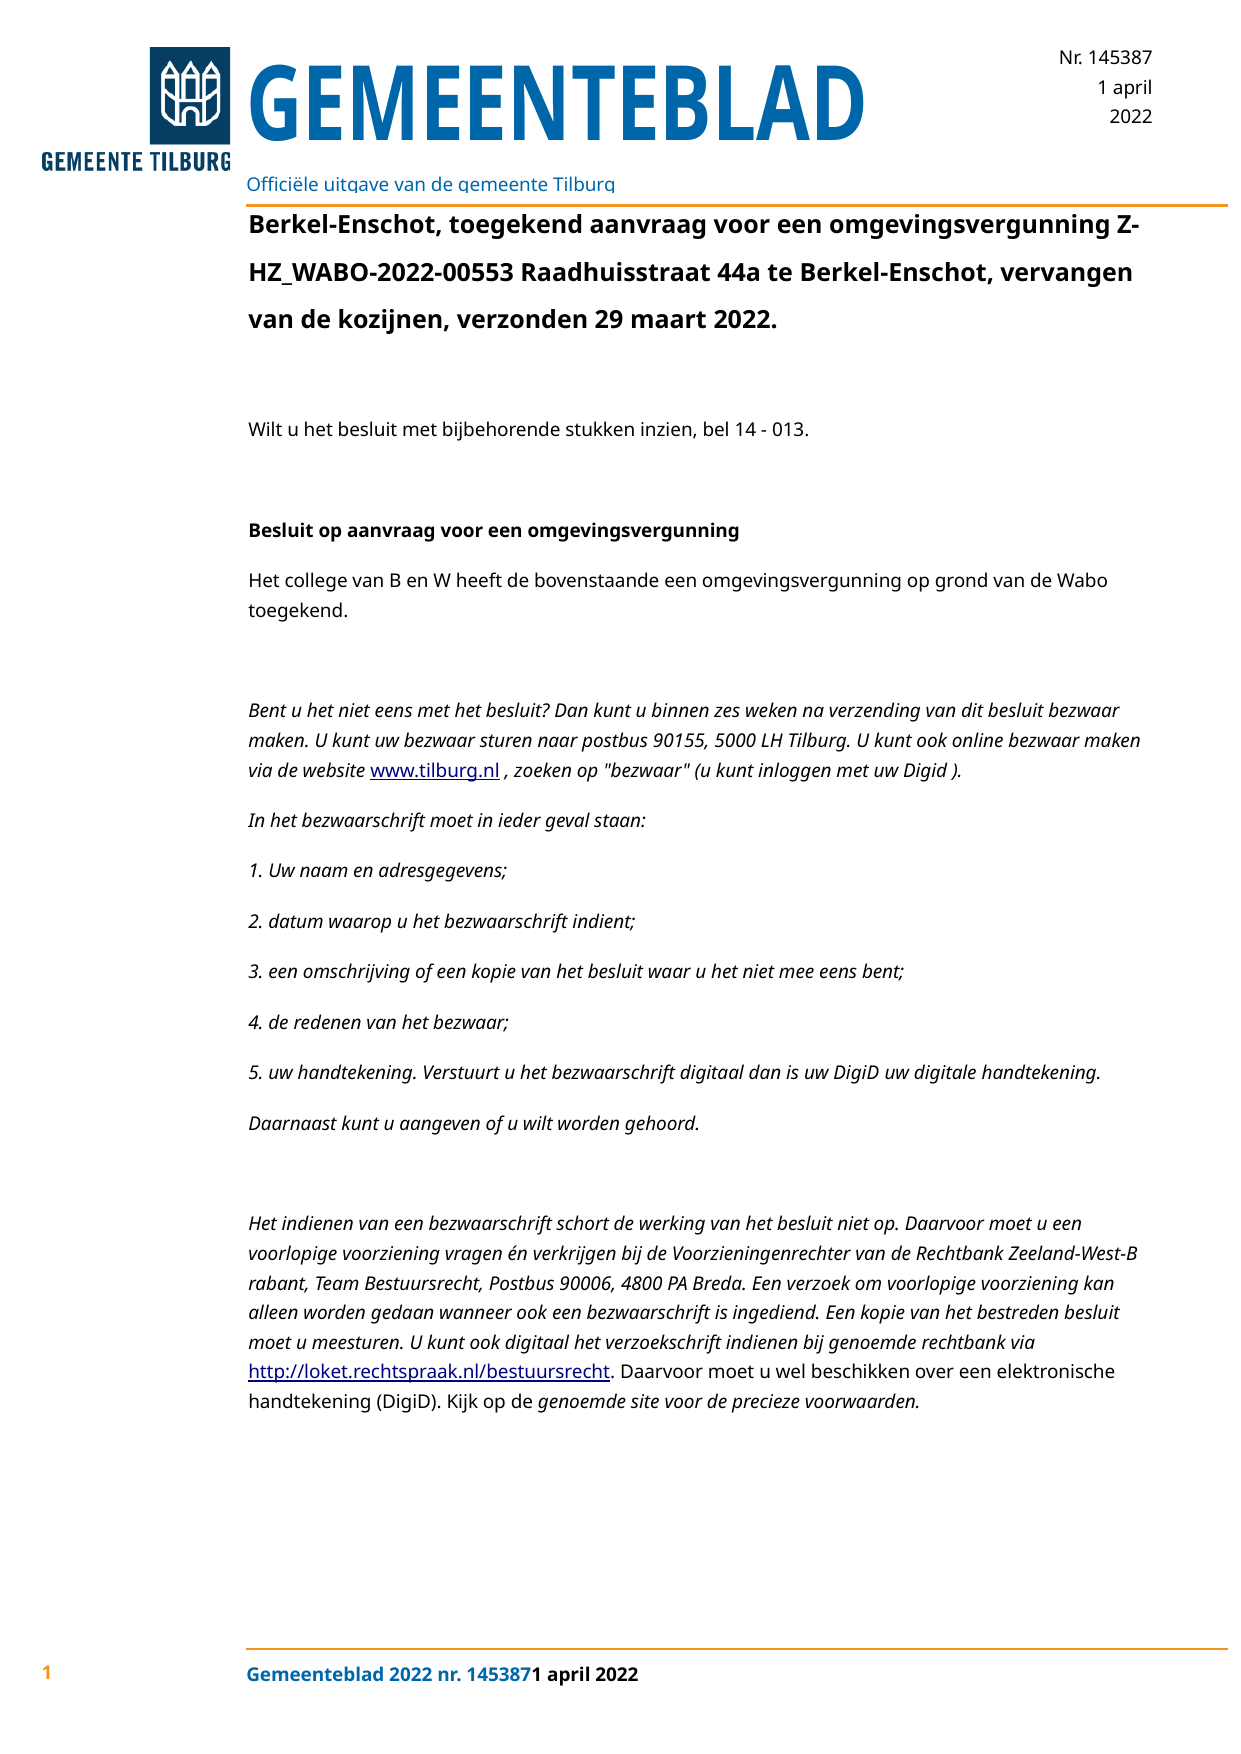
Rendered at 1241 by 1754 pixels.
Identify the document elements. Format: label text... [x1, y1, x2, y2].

text Daarnaast kunt u aangeven of u wilt worden gehoord. [248, 1110, 1152, 1135]
text Het indienen van een bezwaarschrift schort de werking van het besluit niet op. Daarvoor moet u een voorlopige voorziening vragen én verkrijgen bij de Voorzieningenrechter van de Rechtbank Zeeland-West-B rabant, Team Bestuursrecht, Postbus 90006, 4800 PA Breda. Een verzoek om voorlopige voorziening kan alleen worden gedaan wanneer ook een bezwaarschrift is ingediend. Een kopie van het bestreden besluit moet u meesturen. U kunt ook digitaal het verzoekschrift indienen bij genoemde rechtbank via http://loket.rechtspraak.nl/bestuursrecht. Daarvoor moet u wel beschikken over een elektronische handtekening (DigiD). Kijk op de genoemde site voor de precieze voorwaarden. [248, 1211, 1152, 1414]
text 3. een omschrijving of een kopie van het besluit waar u het niet mee eens bent; [248, 958, 1152, 984]
text Wilt u het besluit met bijbehorende stukken inzien, bel 14 - 013. [248, 416, 1152, 442]
text Bent u het niet eens met het besluit? Dan kunt u binnen zes weken na verzending van dit besluit bezwaar maken. U kunt uw bezwaar sturen naar postbus 90155, 5000 LH Tilburg. U kunt ook online bezwaar maken via de website www.tilburg.nl , zoeken op "bezwaar" (u kunt inloggen met uw Digid ). [248, 698, 1152, 782]
text Berkel-Enschot, toegekend aanvraag voor een omgevingsvergunning Z-HZ_WABO-2022-00553 Raadhuisstraat 44a te Berkel-Enschot, vervangen van de kozijnen, verzonden 29 maart 2022. [248, 207, 1152, 336]
text 4. de redenen van het bezwaar; [248, 1009, 1152, 1034]
text 2. datum waarop u het bezwaarschrift indient; [248, 908, 1152, 934]
text Het college van B en W heeft de bovenstaande een omgevingsvergunning op grond van de Wabo toegekend. [248, 567, 1152, 622]
picture [41, 47, 231, 172]
text Besluit op aanvraag voor een omgevingsvergunning [248, 517, 1152, 542]
text 5. uw handtekening. Verstuurt u het bezwaarschrift digitaal dan is uw DigiD uw digitale handtekening. [248, 1059, 1152, 1085]
text In het bezwaarschrift moet in ieder geval staan: [248, 807, 1152, 833]
text 1. Uw naam en adresgegevens; [248, 858, 1152, 883]
